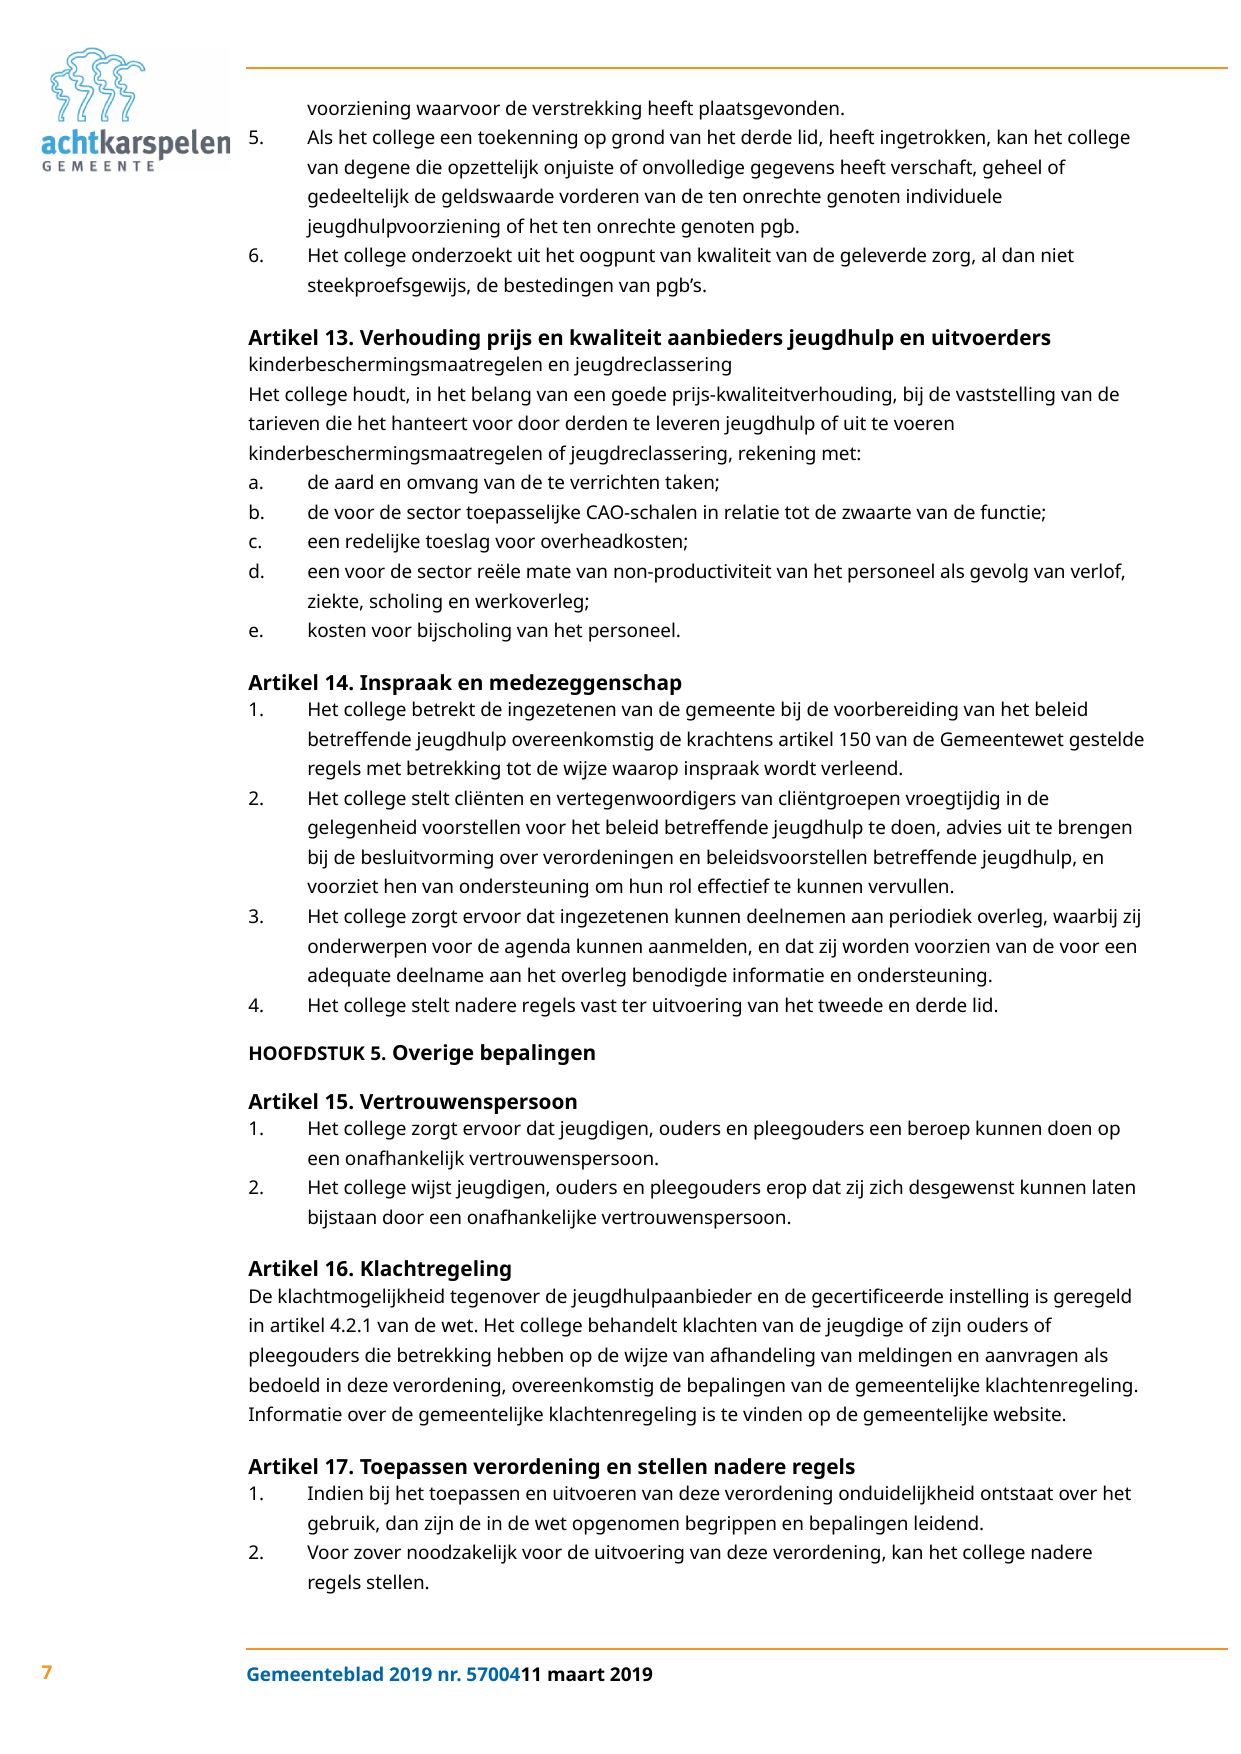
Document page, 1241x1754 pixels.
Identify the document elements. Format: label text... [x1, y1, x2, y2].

list een voor de sector reële mate van non-productiviteit van het personeel als gevolg van verlof, ziekte, scholing en werkoverleg; [248, 558, 1152, 613]
list de voor de sector toepasselijke CAO-schalen in relatie tot de zwaarte van de functie; [248, 499, 1152, 525]
list Als het college een toekenning op grond van het derde lid, heeft ingetrokken, kan het college van degene die opzettelijk onjuiste of onvolledige gegevens heeft verschaft, geheel of gedeeltelijk de geldswaarde vorderen van de ten onrechte genoten individuele jeugdhulpvoorziening of het ten onrechte genoten pgb. [248, 124, 1152, 239]
list Het college zorgt ervoor dat jeugdigen, ouders en pleegouders een beroep kunnen doen op een onafhankelijk vertrouwenspersoon. [248, 1115, 1152, 1171]
list Het college zorgt ervoor dat ingezetenen kunnen deelnemen aan periodiek overleg, waarbij zij onderwerpen voor de agenda kunnen aanmelden, en dat zij worden voorzien van de voor een adequate deelname aan het overleg benodigde informatie en ondersteuning. [248, 903, 1152, 988]
list kosten voor bijscholing van het personeel. [248, 617, 1152, 643]
list voorziening waarvoor de verstrekking heeft plaatsgevonden. [248, 95, 1152, 121]
list Indien bij het toepassen en uitvoeren van deze verordening onduidelijkheid ontstaat over het gebruik, dan zijn de in de wet opgenomen begrippen en bepalingen leidend. [248, 1480, 1152, 1536]
text De klachtmogelijkheid tegenover de jeugdhulpaanbieder en de gecertificeerde instelling is geregeld in artikel 4.2.1 van de wet. Het college behandelt klachten van de jeugdige of zijn ouders of pleegouders die betrekking hebben op de wijze van afhandeling van meldingen en aanvragen als bedoeld in deze verordening, overeenkomstig de bepalingen van de gemeentelijke klachtenregeling. Informatie over de gemeentelijke klachtenregeling is te vinden op de gemeentelijke website. [248, 1283, 1152, 1427]
list Het college betrekt de ingezetenen van de gemeente bij de voorbereiding van het beleid betreffende jeugdhulp overeenkomstig de krachtens artikel 150 van de Gemeentewet gestelde regels met betrekking tot de wijze waarop inspraak wordt verleend. [248, 696, 1152, 781]
list Voor zover noodzakelijk voor de uitvoering van deze verordening, kan het college nadere regels stellen. [248, 1539, 1152, 1595]
list Het college onderzoekt uit het oogpunt van kwaliteit van de geleverde zorg, al dan niet steekproefsgewijs, de bestedingen van pgb’s. [248, 243, 1152, 298]
list de aard en omvang van de te verrichten taken; [248, 469, 1152, 495]
picture [41, 47, 231, 172]
list Het college wijst jeugdigen, ouders en pleegouders erop dat zij zich desgewenst kunnen laten bijstaan door een onafhankelijke vertrouwenspersoon. [248, 1174, 1152, 1230]
text Artikel 14. Inspraak en medezeggenschap [248, 668, 1152, 696]
text Artikel 13. Verhouding prijs en kwaliteit aanbieders jeugdhulp en uitvoerders [248, 323, 1152, 351]
text kinderbeschermingsmaatregelen en jeugdreclassering [248, 351, 1152, 377]
text Het college houdt, in het belang van een goede prijs-kwaliteitverhouding, bij de vaststelling van de tarieven die het hanteert voor door derden te leveren jeugdhulp of uit te voeren kinderbeschermingsmaatregelen of jeugdreclassering, rekening met: [248, 381, 1152, 466]
text Artikel 17. Toepassen verordening en stellen nadere regels [248, 1452, 1152, 1480]
list een redelijke toeslag voor overheadkosten; [248, 529, 1152, 554]
list Het college stelt cliënten en vertegenwoordigers van cliëntgroepen vroegtijdig in de gelegenheid voorstellen voor het beleid betreffende jeugdhulp te doen, advies uit te brengen bij de besluitvorming over verordeningen en beleidsvoorstellen betreffende jeugdhulp, en voorziet hen van ondersteuning om hun rol effectief te kunnen vervullen. [248, 785, 1152, 899]
text HOOFDSTUK 5. Overige bepalingen [248, 1038, 1152, 1066]
list Het college stelt nadere regels vast ter uitvoering van het tweede en derde lid. [248, 992, 1152, 1018]
text Artikel 16. Klachtregeling [248, 1254, 1152, 1283]
text Artikel 15. Vertrouwenspersoon [248, 1087, 1152, 1115]
